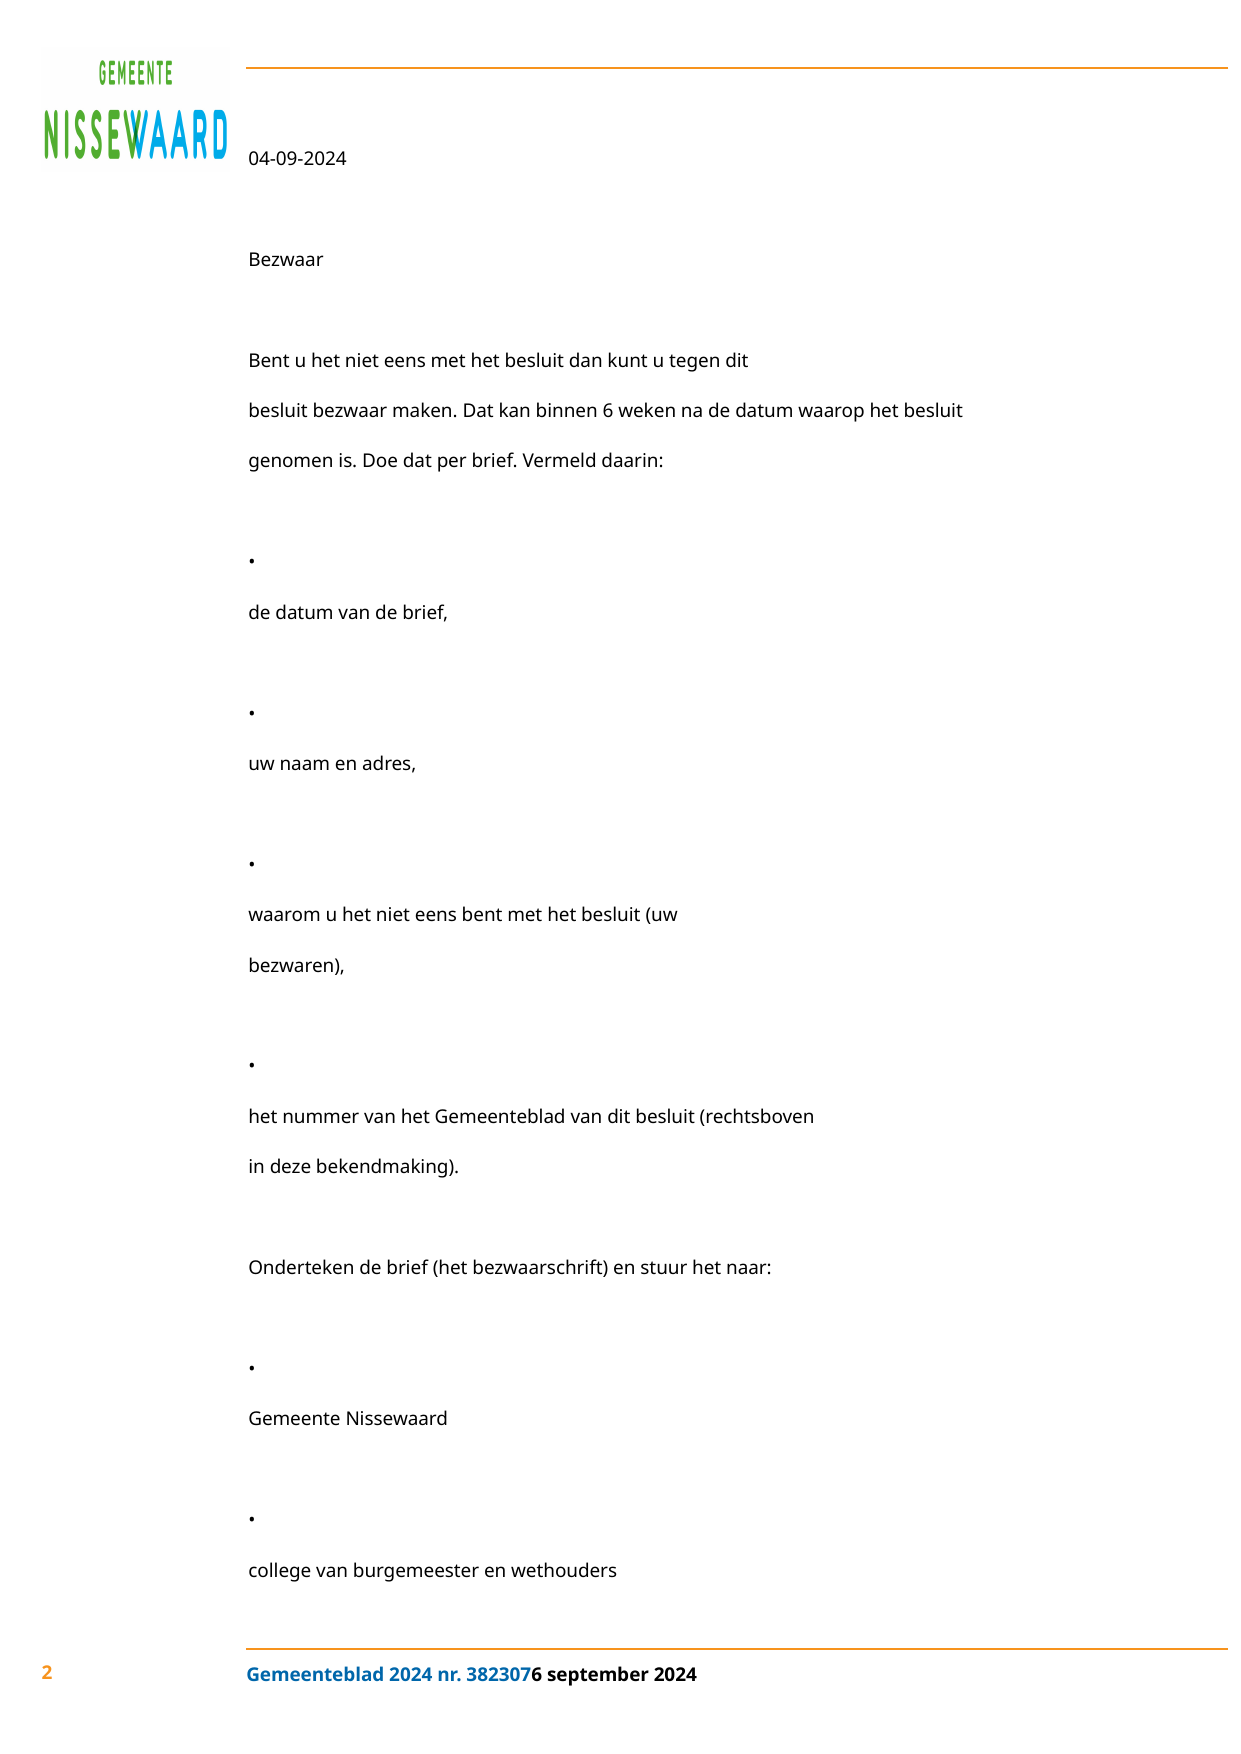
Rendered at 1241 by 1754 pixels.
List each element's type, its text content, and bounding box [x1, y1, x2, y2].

text • [248, 700, 1152, 726]
picture [41, 47, 231, 172]
text de datum van de brief, [248, 599, 1152, 625]
text het nummer van het Gemeenteblad van dit besluit (rechtsboven [248, 1103, 1152, 1129]
text bezwaren), [248, 952, 1152, 978]
text uw naam en adres, [248, 750, 1152, 776]
text • [248, 1506, 1152, 1532]
text • [248, 1053, 1152, 1078]
text Gemeente Nissewaard [248, 1406, 1152, 1431]
text Onderteken de brief (het bezwaarschrift) en stuur het naar: [248, 1254, 1152, 1280]
text • [248, 548, 1152, 574]
text genomen is. Doe dat per brief. Vermeld daarin: [248, 448, 1152, 473]
text in deze bekendmaking). [248, 1153, 1152, 1179]
text Bent u het niet eens met het besluit dan kunt u tegen dit [248, 347, 1152, 373]
text • [248, 1355, 1152, 1381]
text • [248, 851, 1152, 877]
text college van burgemeester en wethouders [248, 1557, 1152, 1583]
text 04-09-2024 [248, 145, 1152, 171]
text waarom u het niet eens bent met het besluit (uw [248, 901, 1152, 927]
text besluit bezwaar maken. Dat kan binnen 6 weken na de datum waarop het besluit [248, 397, 1152, 423]
text Bezwaar [248, 246, 1152, 272]
